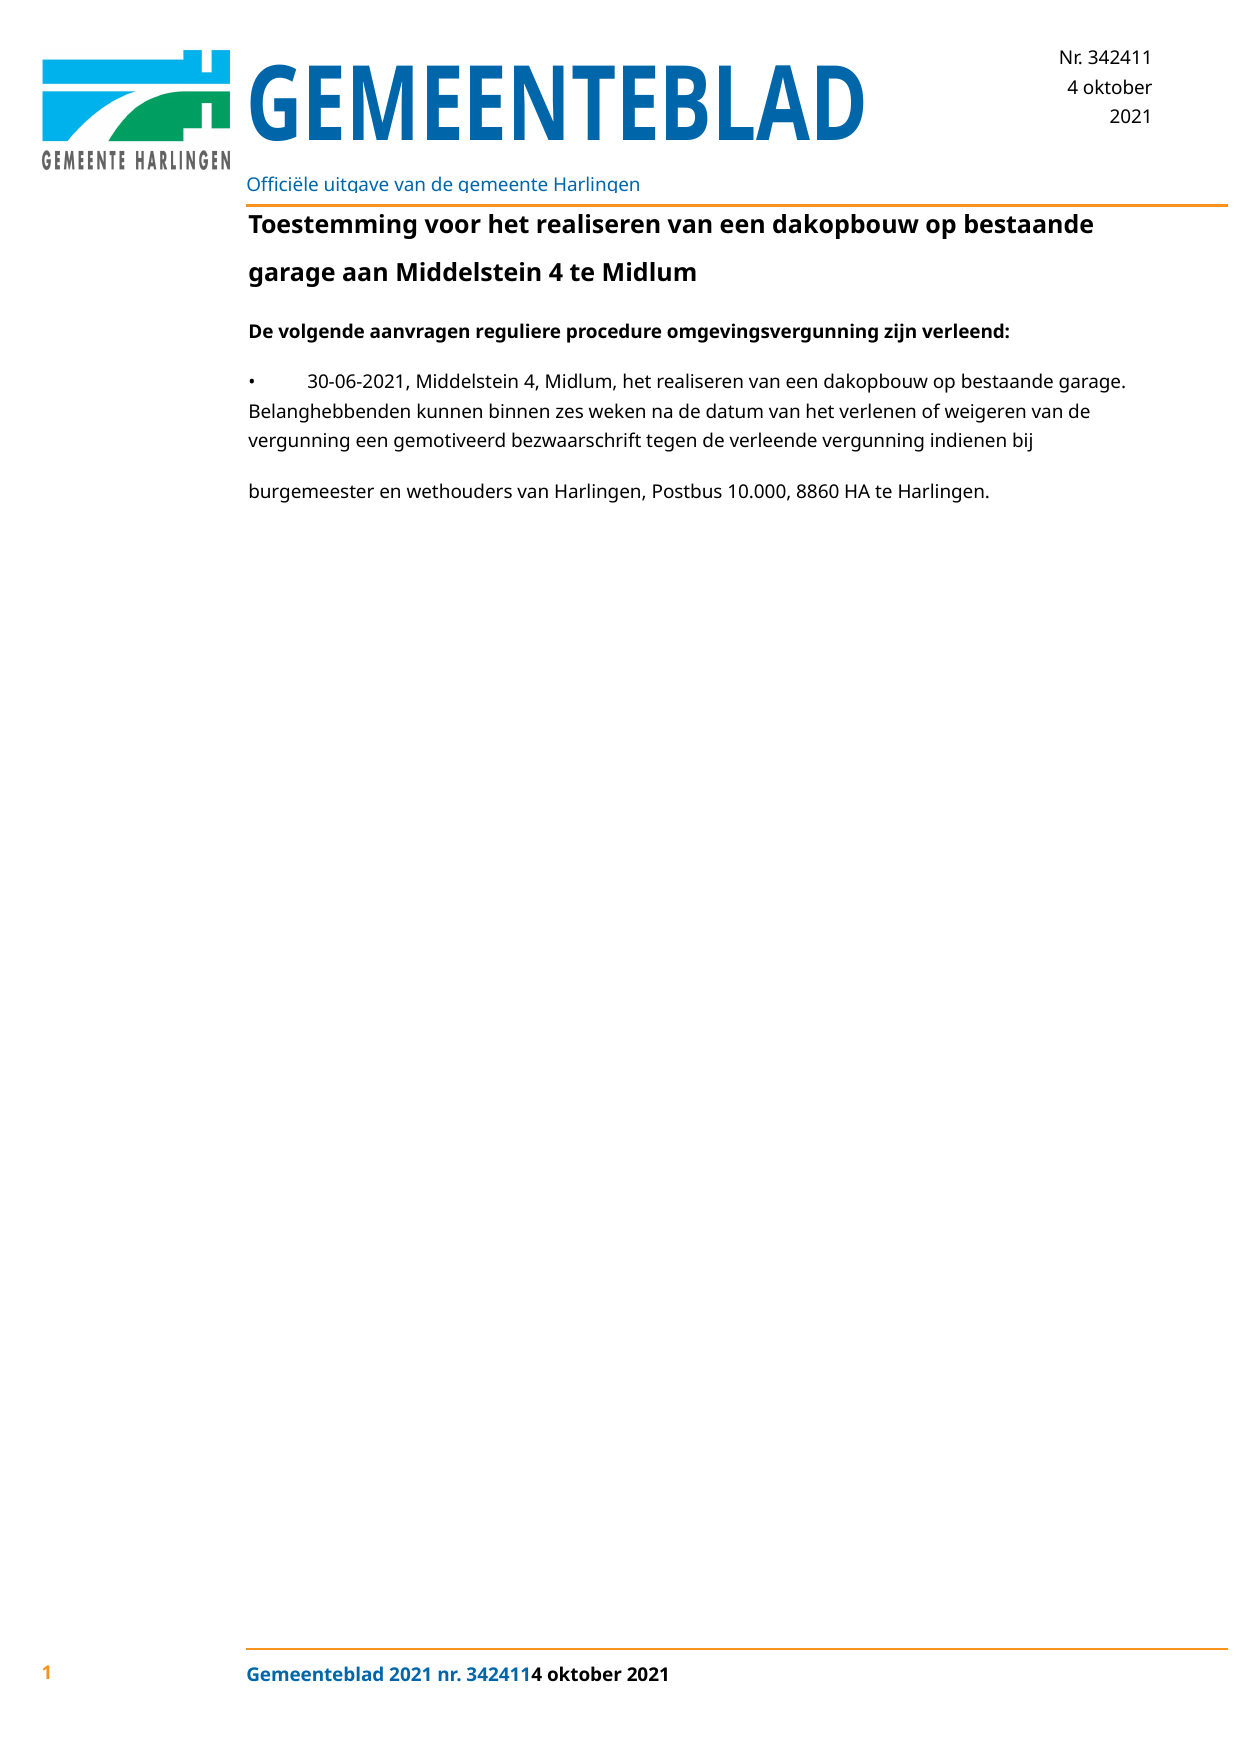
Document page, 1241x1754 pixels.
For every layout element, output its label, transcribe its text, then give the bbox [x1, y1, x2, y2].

text Toestemming voor het realiseren van een dakopbouw op bestaande garage aan Middelstein 4 te Midlum [248, 207, 1152, 288]
text burgemeester en wethouders van Harlingen, Postbus 10.000, 8860 HA te Harlingen. [248, 478, 1152, 504]
list 30-06-2021, Middelstein 4, Midlum, het realiseren van een dakopbouw op bestaande garage. [248, 368, 1152, 394]
text Belanghebbenden kunnen binnen zes weken na de datum van het verlenen of weigeren van de vergunning een gemotiveerd bezwaarschrift tegen de verleende vergunning indienen bij [248, 398, 1152, 453]
text De volgende aanvragen reguliere procedure omgevingsvergunning zijn verleend: [248, 318, 1152, 344]
picture [41, 47, 231, 172]
